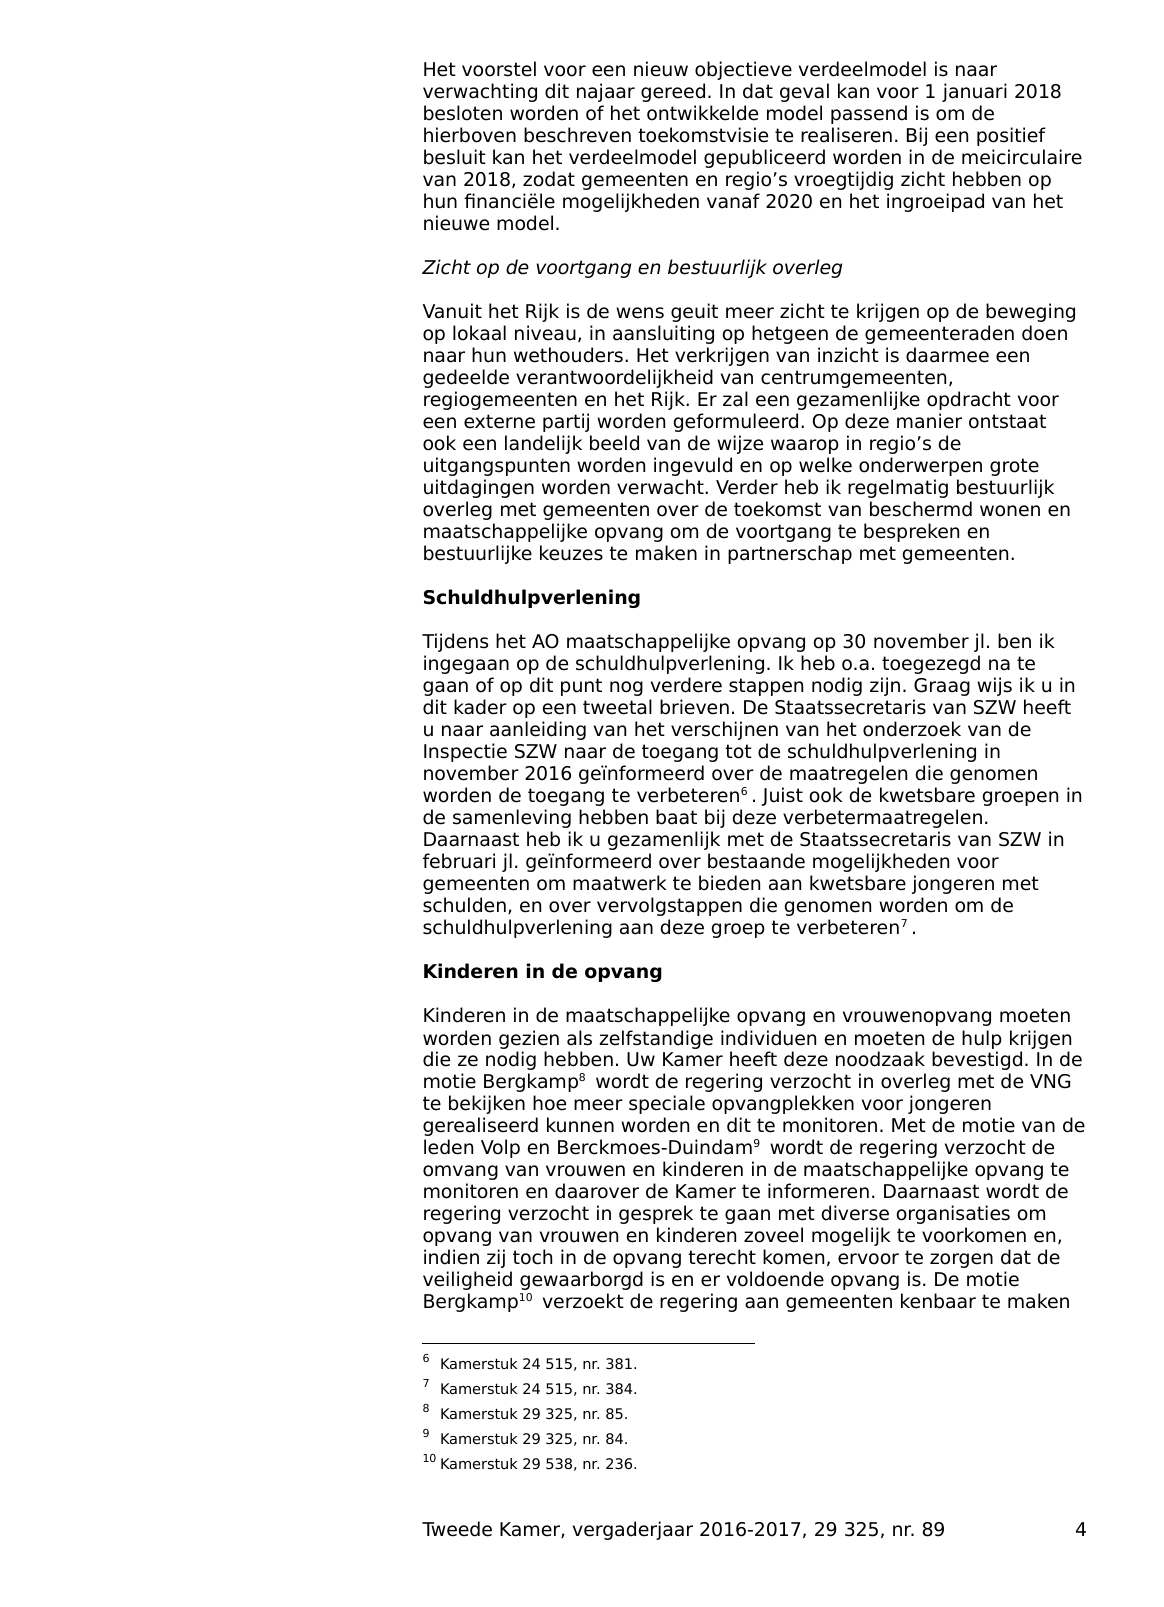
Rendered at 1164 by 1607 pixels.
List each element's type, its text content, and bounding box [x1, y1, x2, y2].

text Kamerstuk 29 325, nr. 84. [422, 1427, 1087, 1449]
text Het voorstel voor een nieuw objectieve verdeelmodel is naar verwachting dit najaar gereed. In dat geval kan voor 1 januari 2018 besloten worden of het ontwikkelde model passend is om de hierboven beschreven toekomstvisie te realiseren. Bij een positief besluit kan het verdeelmodel gepubliceerd worden in de meicirculaire van 2018, zodat gemeenten en regio’s vroegtijdig zicht hebben op hun financiële mogelijkheden vanaf 2020 en het ingroeipad van het nieuwe model. [422, 59, 1087, 235]
text Kamerstuk 29 325, nr. 85. [422, 1402, 1087, 1424]
text Tijdens het AO maatschappelijke opvang op 30 november jl. ben ik ingegaan op de schuldhulpverlening. Ik heb o.a. toegezegd na te gaan of op dit punt nog verdere stappen nodig zijn. Graag wijs ik u in dit kader op een tweetal brieven. De Staatssecretaris van SZW heeft u naar aanleiding van het verschijnen van het onderzoek van de Inspectie SZW naar de toegang tot de schuldhulpverlening in november 2016 geïnformeerd over de maatregelen die genomen worden de toegang te verbeteren. Juist ook de kwetsbare groepen in de samenleving hebben baat bij deze verbetermaatregelen. Daarnaast heb ik u gezamenlijk met de Staatssecretaris van SZW in februari jl. geïnformeerd over bestaande mogelijkheden voor gemeenten om maatwerk te bieden aan kwetsbare jongeren met schulden, en over vervolgstappen die genomen worden om de schuldhulpverlening aan deze groep te verbeteren. [422, 631, 1087, 939]
text Kamerstuk 24 515, nr. 381. [422, 1352, 1087, 1374]
subtitle Zicht op de voortgang en bestuurlijk overleg [422, 257, 1087, 279]
text Vanuit het Rijk is de wens geuit meer zicht te krijgen op de beweging op lokaal niveau, in aansluiting op hetgeen de gemeenteraden doen naar hun wethouders. Het verkrijgen van inzicht is daarmee een gedeelde verantwoordelijkheid van centrumgemeenten, regiogemeenten en het Rijk. Er zal een gezamenlijke opdracht voor een externe partij worden geformuleerd. Op deze manier ontstaat ook een landelijk beeld van de wijze waarop in regio’s de uitgangspunten worden ingevuld en op welke onderwerpen grote uitdagingen worden verwacht. Verder heb ik regelmatig bestuurlijk overleg met gemeenten over de toekomst van beschermd wonen en maatschappelijke opvang om de voortgang te bespreken en bestuurlijke keuzes te maken in partnerschap met gemeenten. [422, 301, 1087, 565]
text Kinderen in de maatschappelijke opvang en vrouwenopvang moeten worden gezien als zelfstandige individuen en moeten de hulp krijgen die ze nodig hebben. Uw Kamer heeft deze noodzaak bevestigd. In de motie Bergkamp wordt de regering verzocht in overleg met de VNG te bekijken hoe meer speciale opvangplekken voor jongeren gerealiseerd kunnen worden en dit te monitoren. Met de motie van de leden Volp en Berckmoes-Duindam wordt de regering verzocht de omvang van vrouwen en kinderen in de maatschappelijke opvang te monitoren en daarover de Kamer te informeren. Daarnaast wordt de regering verzocht in gesprek te gaan met diverse organisaties om opvang van vrouwen en kinderen zoveel mogelijk te voorkomen en, indien zij toch in de opvang terecht komen, ervoor te zorgen dat de veiligheid gewaarborgd is en er voldoende opvang is. De motie Bergkamp verzoekt de regering aan gemeenten kenbaar te maken [422, 1005, 1087, 1313]
text Kamerstuk 24 515, nr. 384. [422, 1377, 1087, 1399]
text Kamerstuk 29 538, nr. 236. [422, 1452, 1087, 1474]
subtitle Schuldhulpverlening [422, 587, 1087, 609]
subtitle Kinderen in de opvang [422, 961, 1087, 983]
